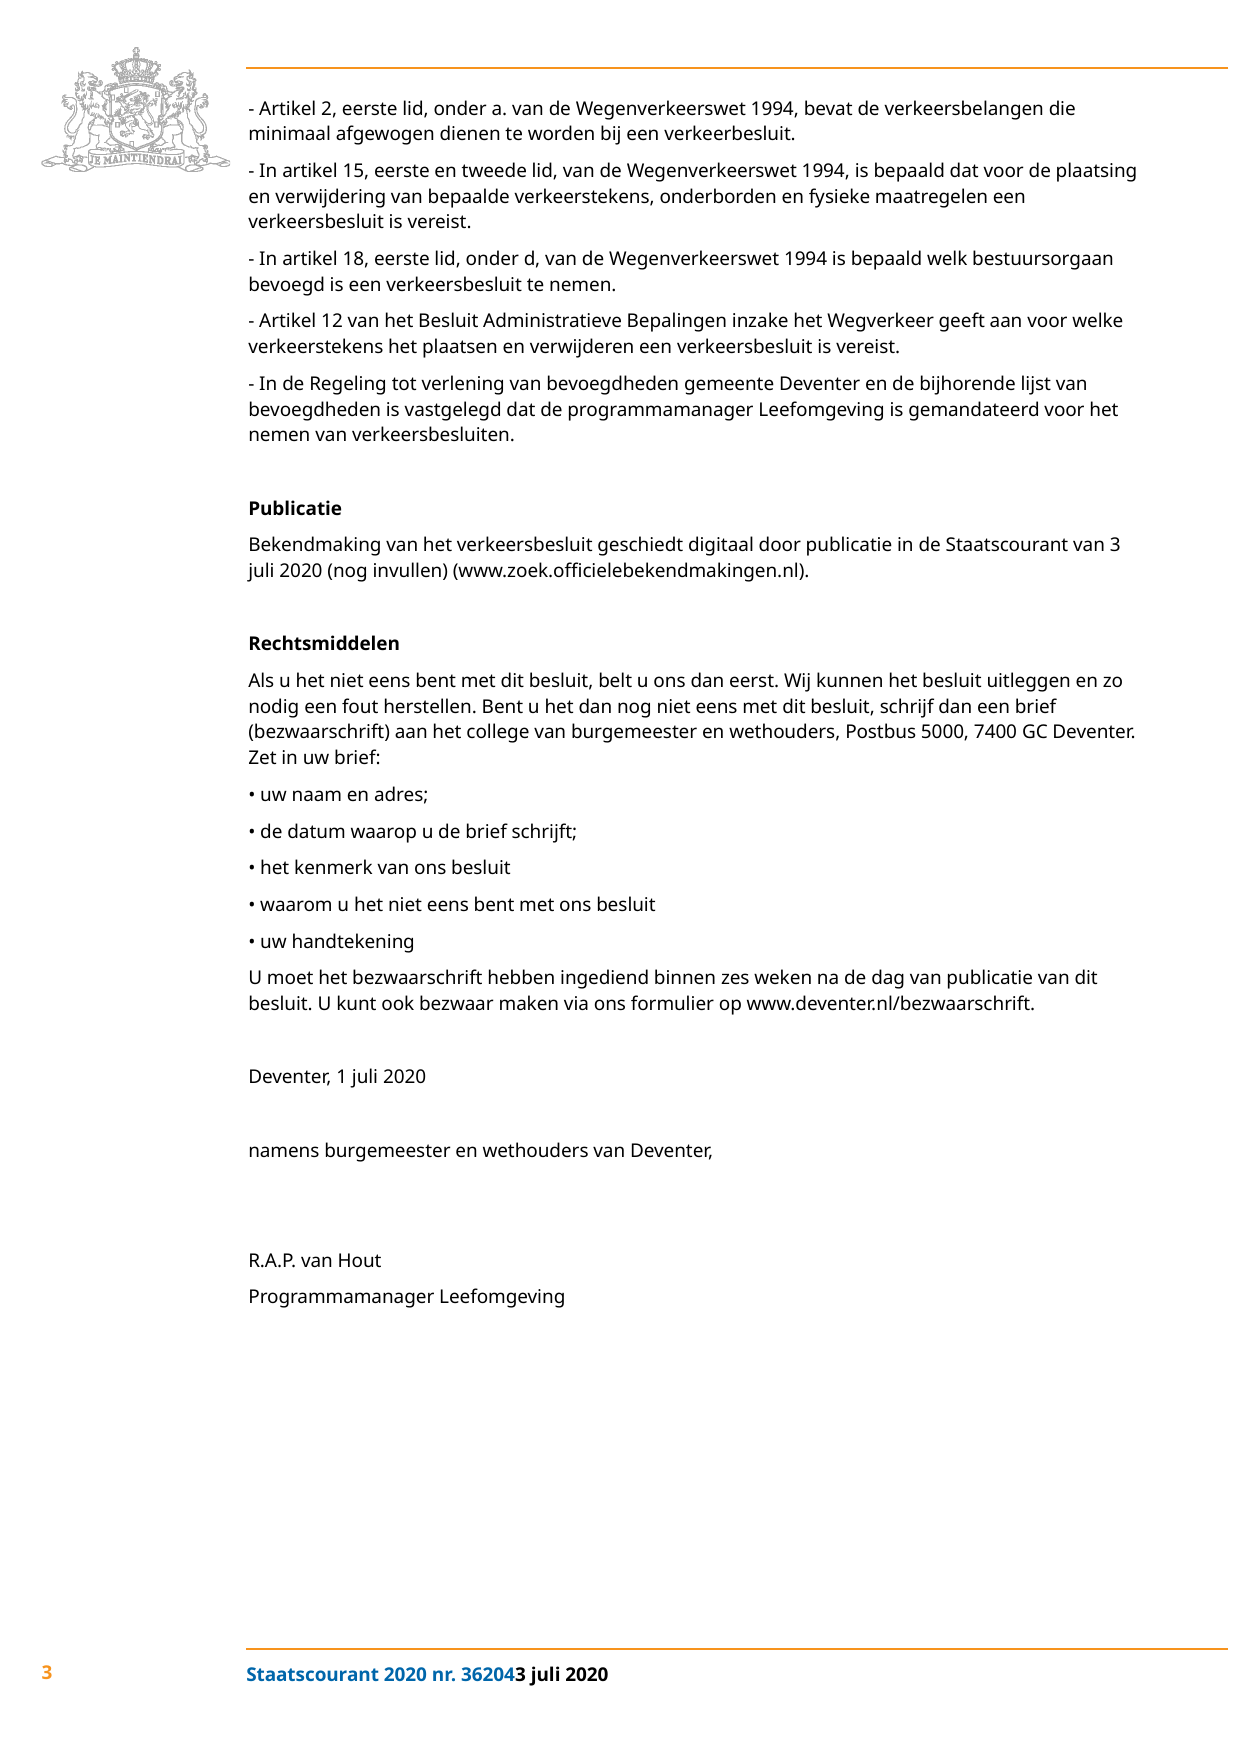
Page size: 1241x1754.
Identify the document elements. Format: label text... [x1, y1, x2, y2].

text - In artikel 15, eerste en tweede lid, van de Wegenverkeerswet 1994, is bepaald dat voor de plaatsing en verwijdering van bepaalde verkeerstekens, onderborden en fysieke maatregelen een verkeersbesluit is vereist. [248, 157, 1152, 234]
text - In de Regeling tot verlening van bevoegdheden gemeente Deventer en de bijhorende lijst van bevoegdheden is vastgelegd dat de programmamanager Leefomgeving is gemandateerd voor het nemen van verkeersbesluiten. [248, 370, 1152, 447]
text Programmamanager Leefomgeving [248, 1283, 1152, 1309]
text R.A.P. van Hout [248, 1247, 1152, 1273]
text Rechtsmiddelen [248, 631, 1152, 656]
text Als u het niet eens bent met dit besluit, belt u ons dan eerst. Wij kunnen het besluit uitleggen en zo nodig een fout herstellen. Bent u het dan nog niet eens met dit besluit, schrijf dan een brief (bezwaarschrift) aan het college van burgemeester en wethouders, Postbus 5000, 7400 GC Deventer. Zet in uw brief: [248, 667, 1152, 770]
text • het kenmerk van ons besluit [248, 854, 1152, 880]
text Deventer, 1 juli 2020 [248, 1063, 1152, 1089]
text - Artikel 2, eerste lid, onder a. van de Wegenverkeerswet 1994, bevat de verkeersbelangen die minimaal afgewogen dienen te worden bij een verkeerbesluit. [248, 95, 1152, 146]
text • uw handtekening [248, 928, 1152, 953]
text U moet het bezwaarschrift hebben ingediend binnen zes weken na de dag van publicatie van dit besluit. U kunt ook bezwaar maken via ons formulier op www.deventer.nl/bezwaarschrift. [248, 964, 1152, 1016]
picture [41, 47, 231, 172]
text • waarom u het niet eens bent met ons besluit [248, 891, 1152, 917]
text • de datum waarop u de brief schrijft; [248, 818, 1152, 843]
text - Artikel 12 van het Besluit Administratieve Bepalingen inzake het Wegverkeer geeft aan voor welke verkeerstekens het plaatsen en verwijderen een verkeersbesluit is vereist. [248, 308, 1152, 359]
text Publicatie [248, 495, 1152, 521]
text Bekendmaking van het verkeersbesluit geschiedt digitaal door publicatie in de Staatscourant van 3 juli 2020 (nog invullen) (www.zoek.officielebekendmakingen.nl). [248, 532, 1152, 583]
text namens burgemeester en wethouders van Deventer, [248, 1137, 1152, 1163]
text • uw naam en adres; [248, 781, 1152, 807]
text - In artikel 18, eerste lid, onder d, van de Wegenverkeerswet 1994 is bepaald welk bestuursorgaan bevoegd is een verkeersbesluit te nemen. [248, 245, 1152, 297]
